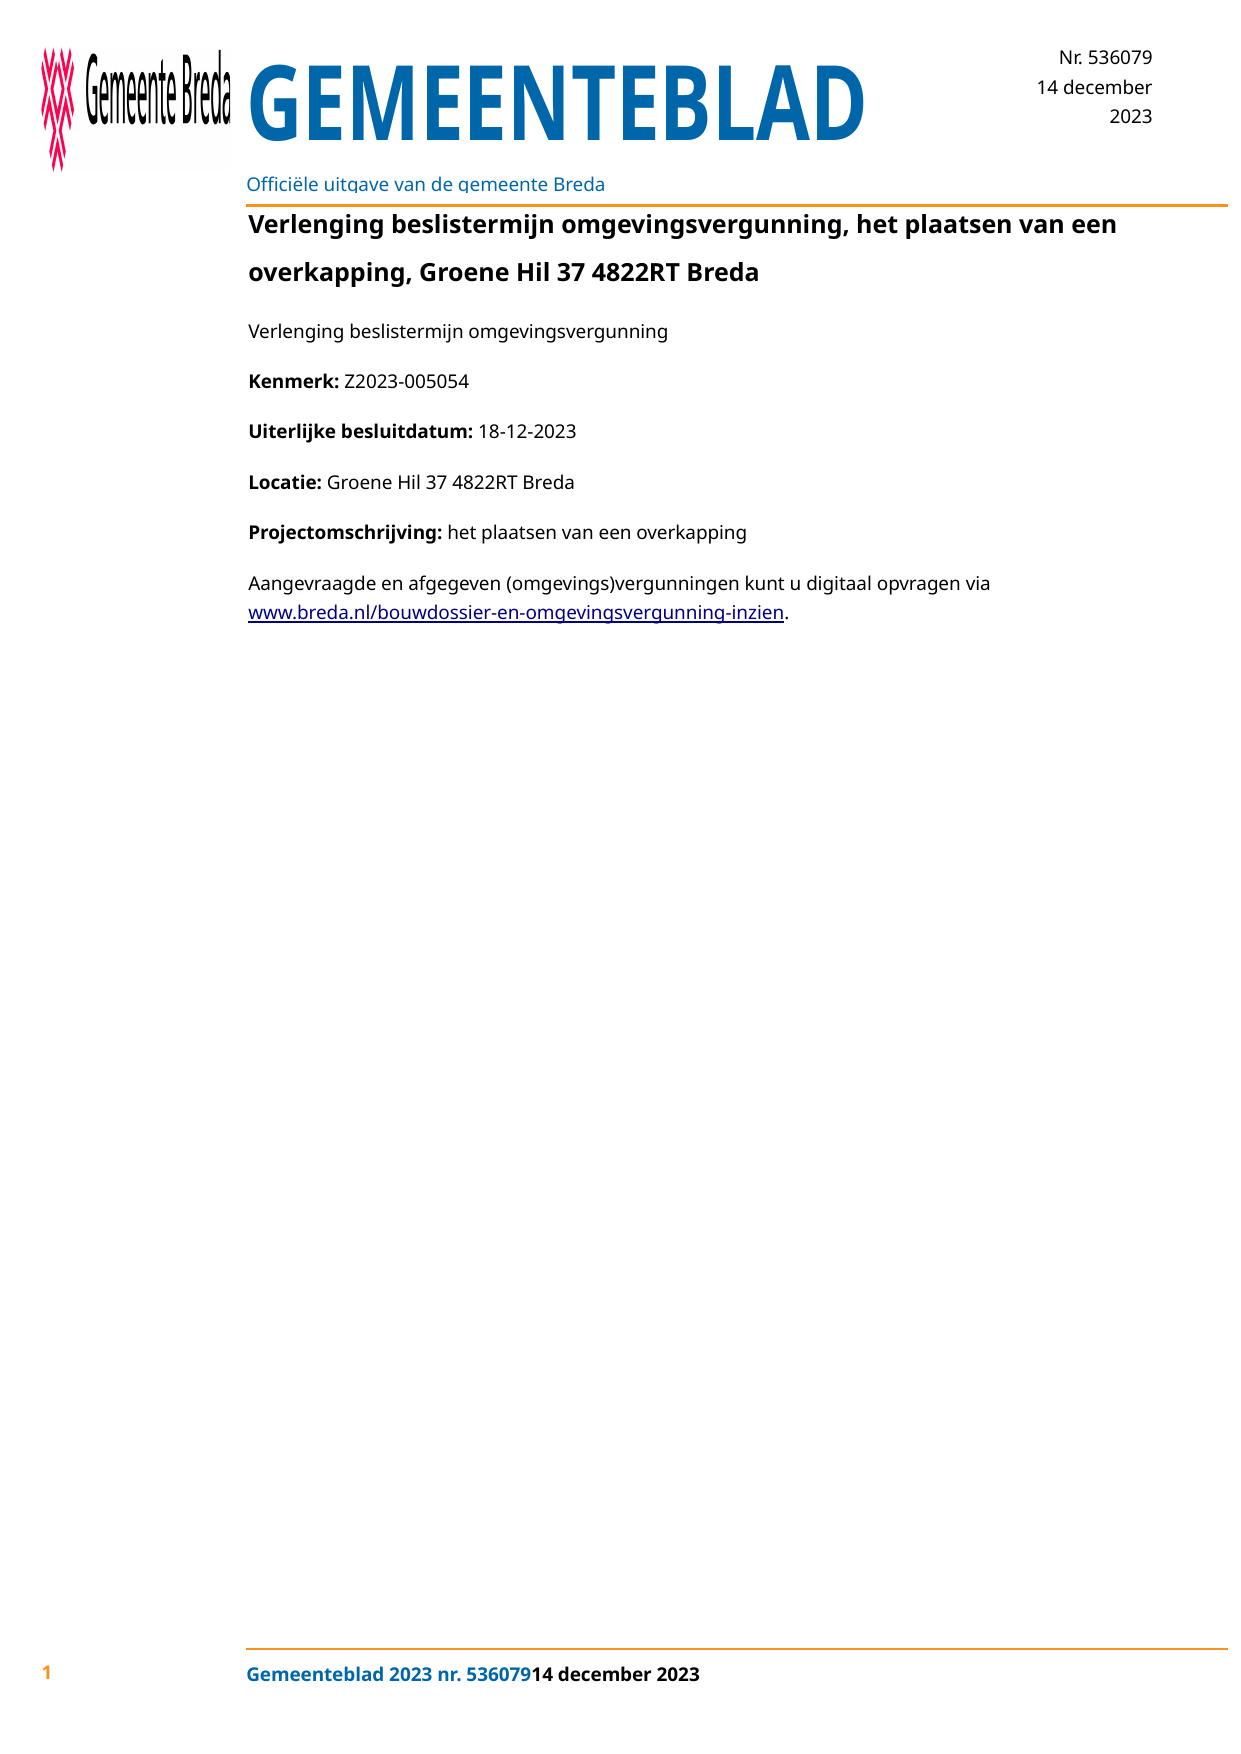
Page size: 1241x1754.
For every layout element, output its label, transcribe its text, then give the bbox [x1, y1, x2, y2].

picture [41, 47, 231, 172]
text Kenmerk: Z2023-005054 [248, 368, 1152, 394]
text Verlenging beslistermijn omgevingsvergunning, het plaatsen van een overkapping, Groene Hil 37 4822RT Breda [248, 207, 1152, 288]
text Aangevraagde en afgegeven (omgevings)vergunningen kunt u digitaal opvragen via www.breda.nl/bouwdossier-en-omgevingsvergunning-inzien. [248, 570, 1152, 625]
text Locatie: Groene Hil 37 4822RT Breda [248, 469, 1152, 495]
text Projectomschrijving: het plaatsen van een overkapping [248, 519, 1152, 545]
text Uiterlijke besluitdatum: 18-12-2023 [248, 419, 1152, 444]
text Verlenging beslistermijn omgevingsvergunning [248, 318, 1152, 344]
